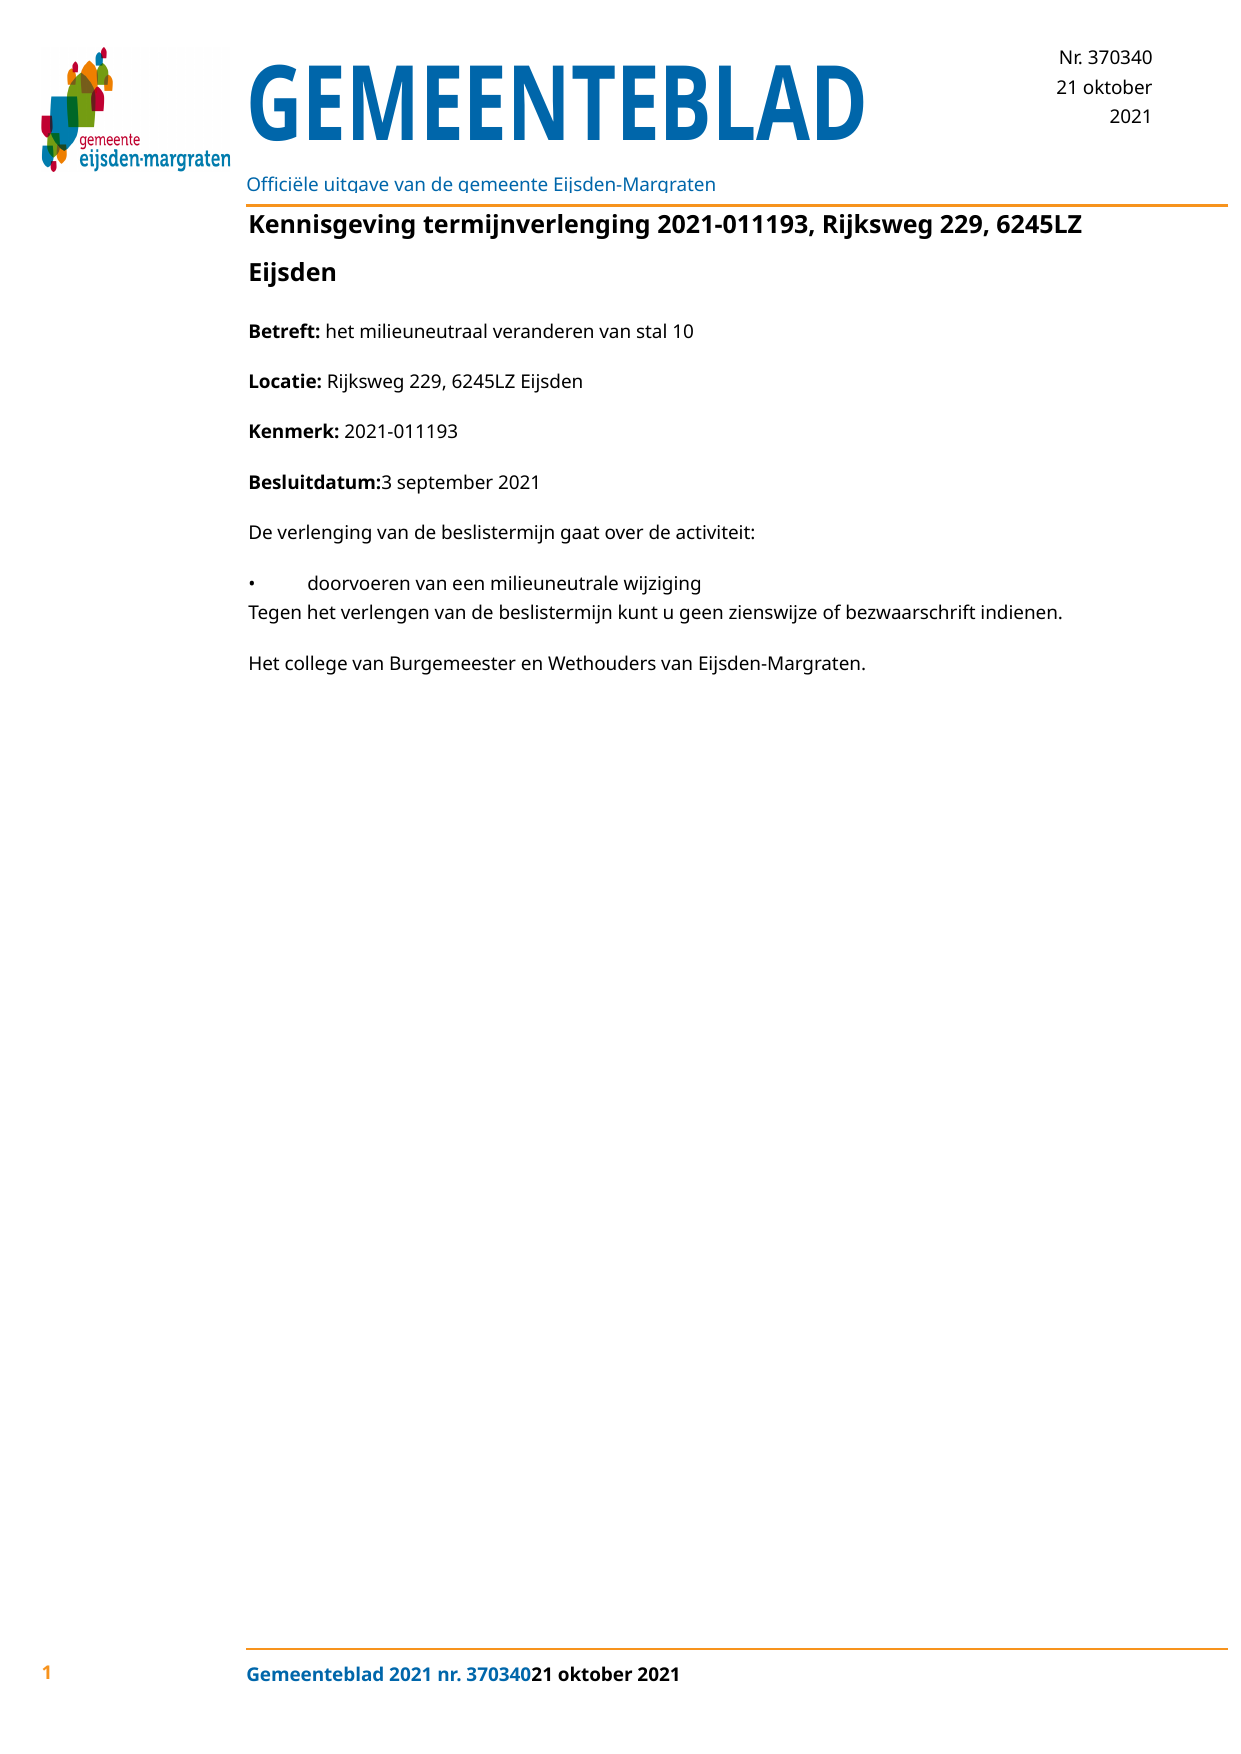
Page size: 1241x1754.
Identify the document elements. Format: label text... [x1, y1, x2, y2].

picture [41, 47, 231, 172]
text Kenmerk: 2021-011193 [248, 419, 1152, 444]
text Tegen het verlengen van de beslistermijn kunt u geen zienswijze of bezwaarschrift indienen. [248, 599, 1152, 625]
text De verlenging van de beslistermijn gaat over de activiteit: [248, 519, 1152, 545]
text Het college van Burgemeester en Wethouders van Eijsden-Margraten. [248, 650, 1152, 676]
text Betreft: het milieuneutraal veranderen van stal 10 [248, 318, 1152, 344]
text Besluitdatum:3 september 2021 [248, 469, 1152, 495]
text Kennisgeving termijnverlenging 2021-011193, Rijksweg 229, 6245LZ Eijsden [248, 207, 1152, 288]
list doorvoeren van een milieuneutrale wijziging [248, 570, 1152, 596]
text Locatie: Rijksweg 229, 6245LZ Eijsden [248, 368, 1152, 394]
